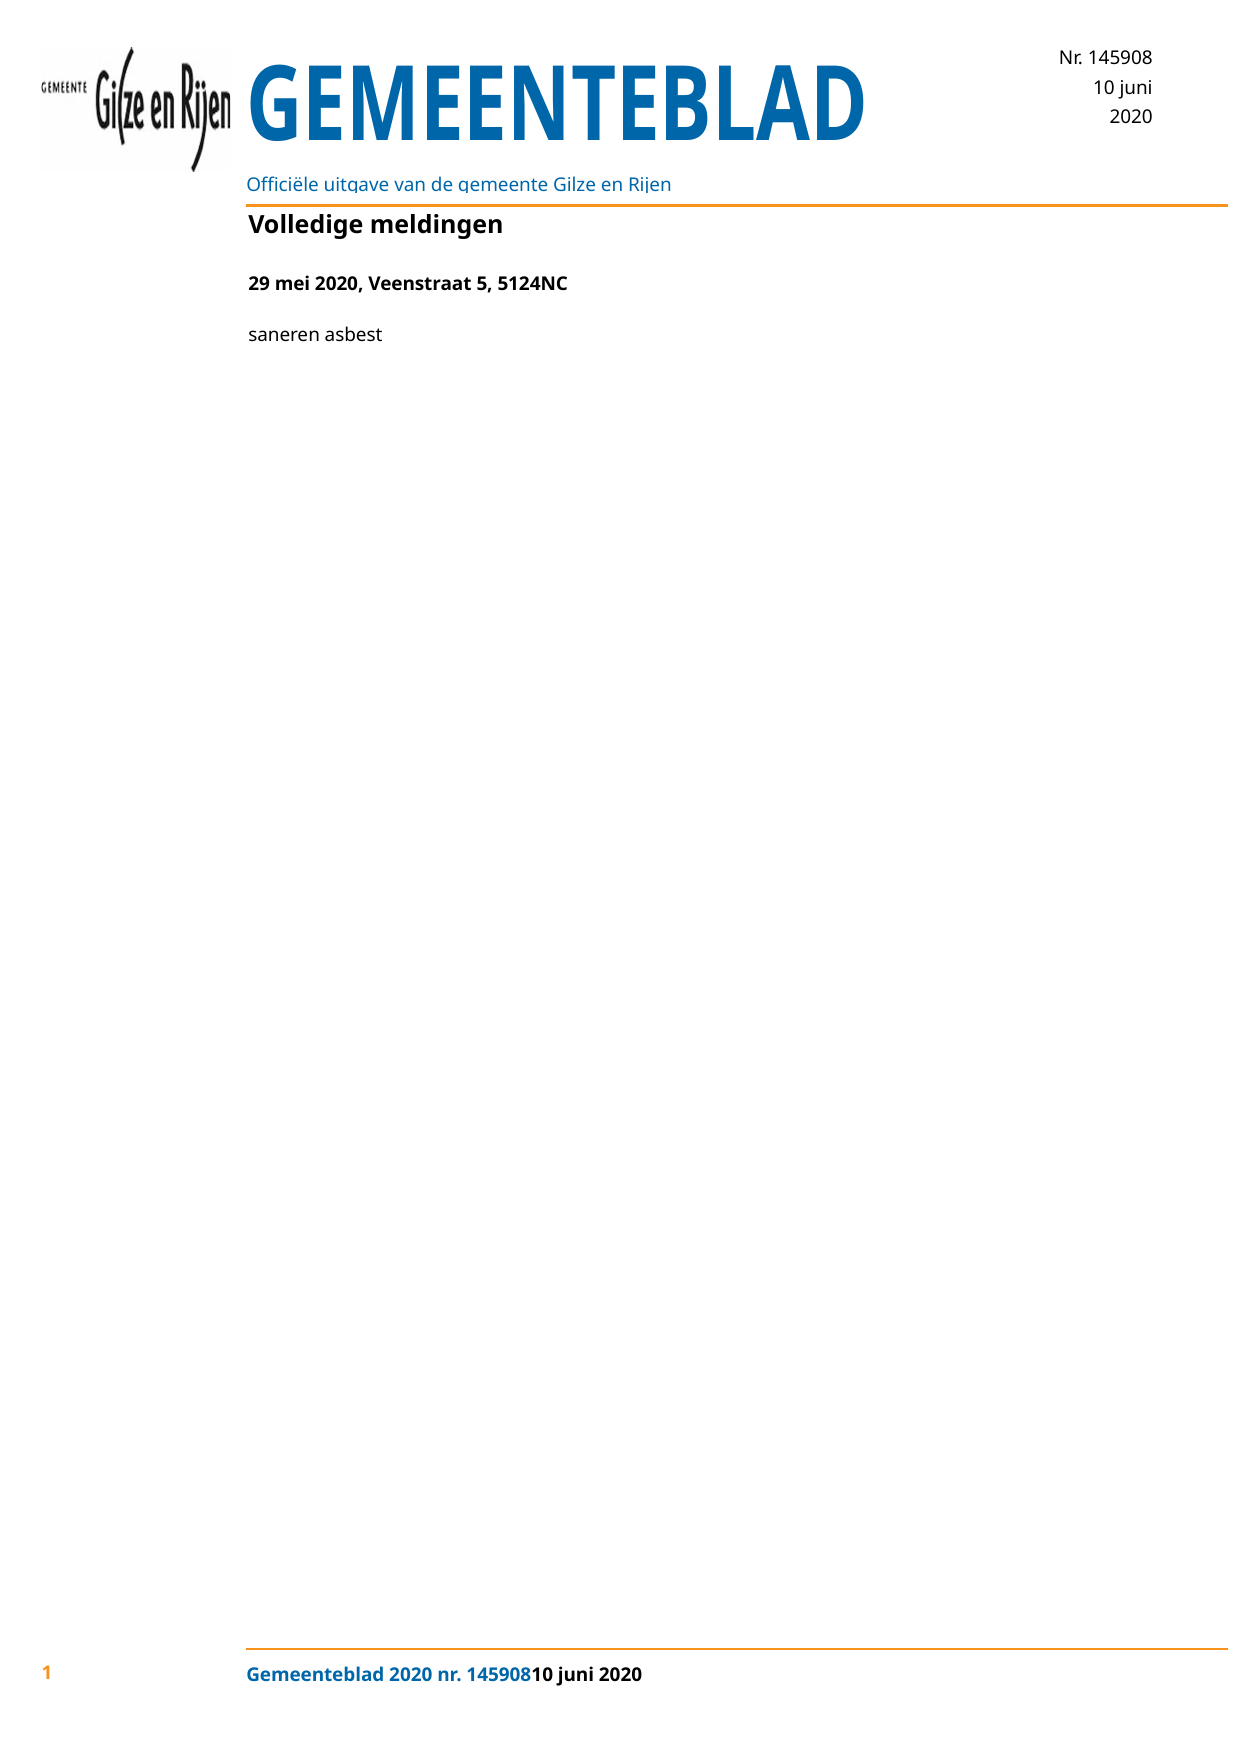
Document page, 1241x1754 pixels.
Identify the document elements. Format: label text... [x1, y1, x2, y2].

picture [41, 47, 231, 172]
text saneren asbest [248, 321, 1152, 346]
text 29 mei 2020, Veenstraat 5, 5124NC [248, 270, 1152, 296]
text Volledige meldingen [248, 207, 1152, 241]
